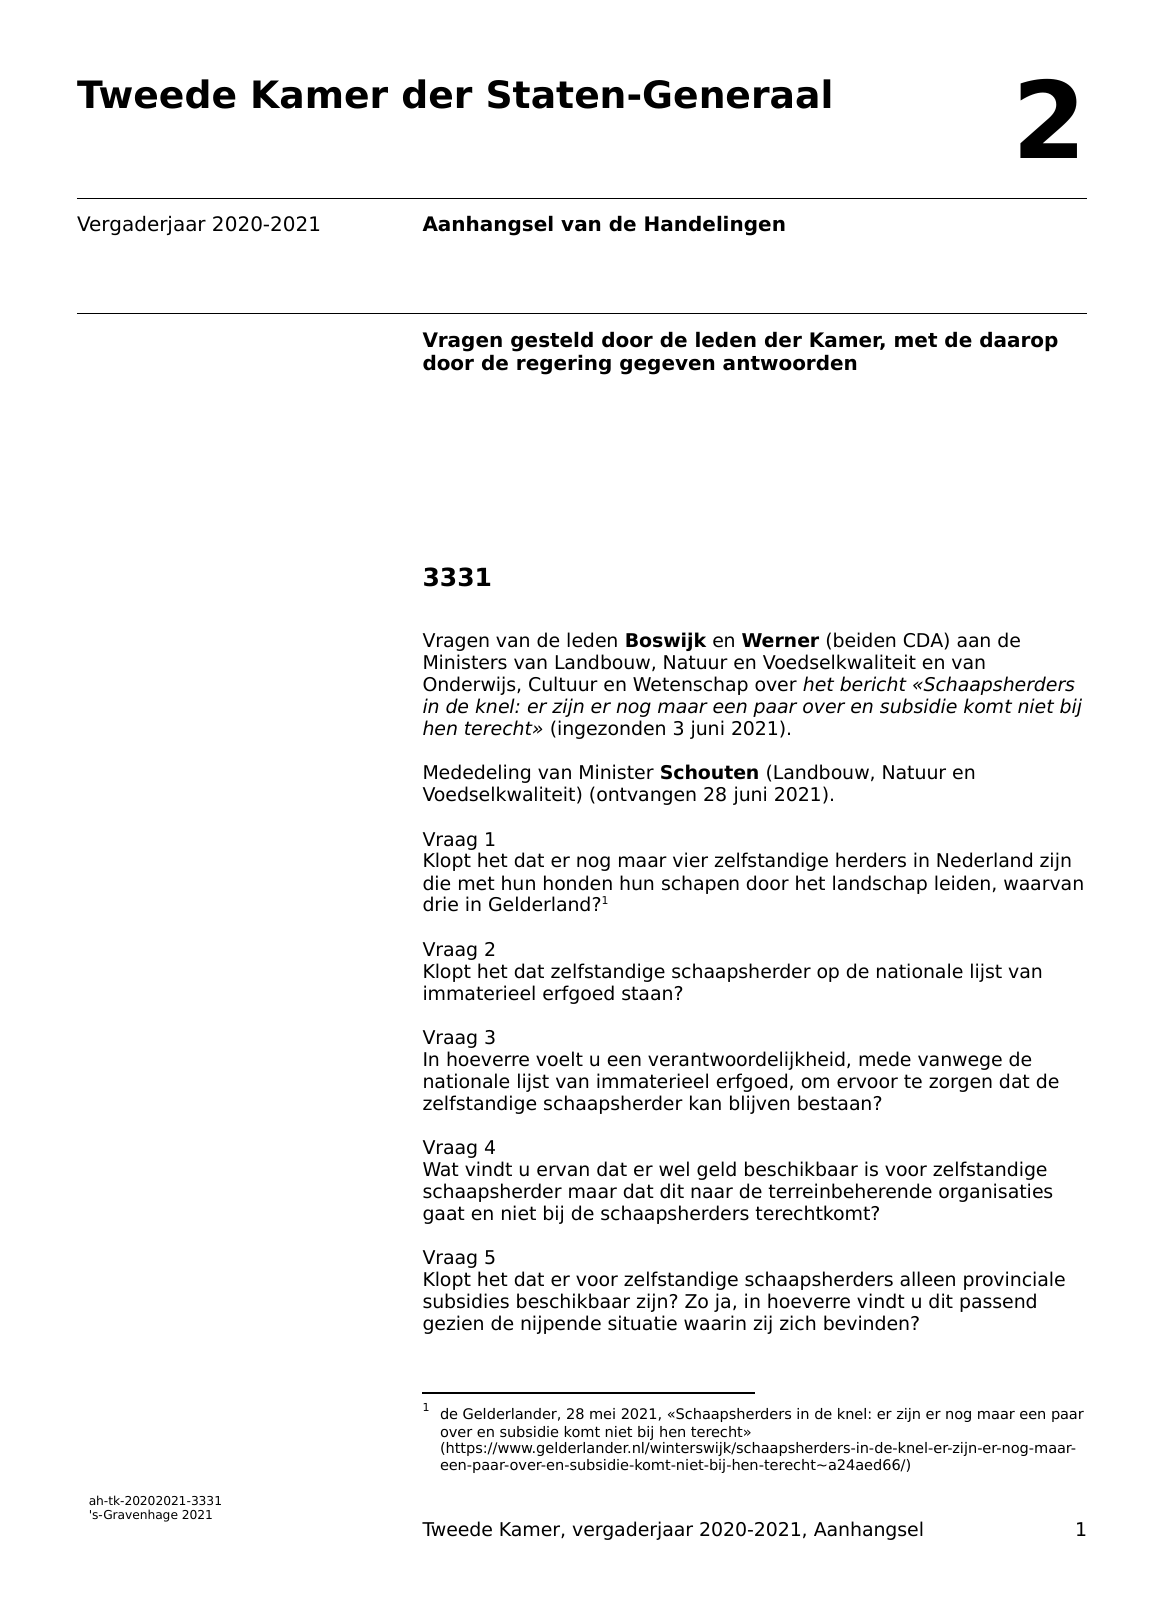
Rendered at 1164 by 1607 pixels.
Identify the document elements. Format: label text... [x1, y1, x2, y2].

text Vraag 3 [422, 1027, 1087, 1049]
text Klopt het dat er voor zelfstandige schaapsherders alleen provinciale subsidies beschikbaar zijn? Zo ja, in hoeverre vindt u dit passend gezien de nijpende situatie waarin zij zich bevinden? [422, 1269, 1087, 1335]
text de Gelderlander, 28 mei 2021, «Schaapsherders in de knel: er zijn er nog maar een paar over en subsidie komt niet bij hen terecht» (https://www.gelderlander.nl/winterswijk/schaapsherders-in-de-knel-er-zijn-er-nog-maar-een-paar-over-en-subsidie-komt-niet-bij-hen-terecht~a24aed66/) [422, 1402, 1087, 1474]
table_cell Vragen gesteld door de leden der Kamer, met de daarop door de regering gegeven antwoorden [422, 314, 1087, 375]
text In hoeverre voelt u een verantwoordelijkheid, mede vanwege de nationale lijst van immaterieel erfgoed, om ervoor te zorgen dat de zelfstandige schaapsherder kan blijven bestaan? [422, 1049, 1087, 1114]
text Wat vindt u ervan dat er wel geld beschikbaar is voor zelfstandige schaapsherder maar dat dit naar de terreinbeherende organisaties gaat en niet bij de schaapsherders terechtkomt? [422, 1159, 1087, 1225]
text Vraag 2 [422, 938, 1087, 961]
text Vragen van de leden Boswijk en Werner (beiden CDA) aan de Ministers van Landbouw, Natuur en Voedselkwaliteit en van Onderwijs, Cultuur en Wetenschap over het bericht «Schaapsherders in de knel: er zijn er nog maar een paar over en subsidie komt niet bij hen terecht» (ingezonden 3 juni 2021). [422, 630, 1087, 740]
table_cell Vergaderjaar 2020-2021 [77, 199, 422, 313]
text Vraag 4 [422, 1137, 1087, 1159]
text 3331 [422, 563, 1087, 592]
text Vraag 5 [422, 1247, 1087, 1269]
text 's-Gravenhage 2021 [88, 1508, 323, 1522]
table_cell Aanhangsel van de Handelingen [422, 199, 1087, 313]
text Klopt het dat er nog maar vier zelfstandige herders in Nederland zijn die met hun honden hun schapen door het landschap leiden, waarvan drie in Gelderland? [422, 850, 1087, 916]
table_header Tweede Kamer der Staten-Generaal [77, 59, 886, 198]
text Vraag 1 [422, 828, 1087, 850]
text Mededeling van Minister Schouten (Landbouw, Natuur en Voedselkwaliteit) (ontvangen 28 juni 2021). [422, 762, 1087, 806]
table_header 2 [886, 59, 1087, 198]
text ah-tk-20202021-3331 [88, 1494, 323, 1508]
table_cell [77, 314, 422, 375]
text Klopt het dat zelfstandige schaapsherder op de nationale lijst van immaterieel erfgoed staan? [422, 961, 1087, 1004]
